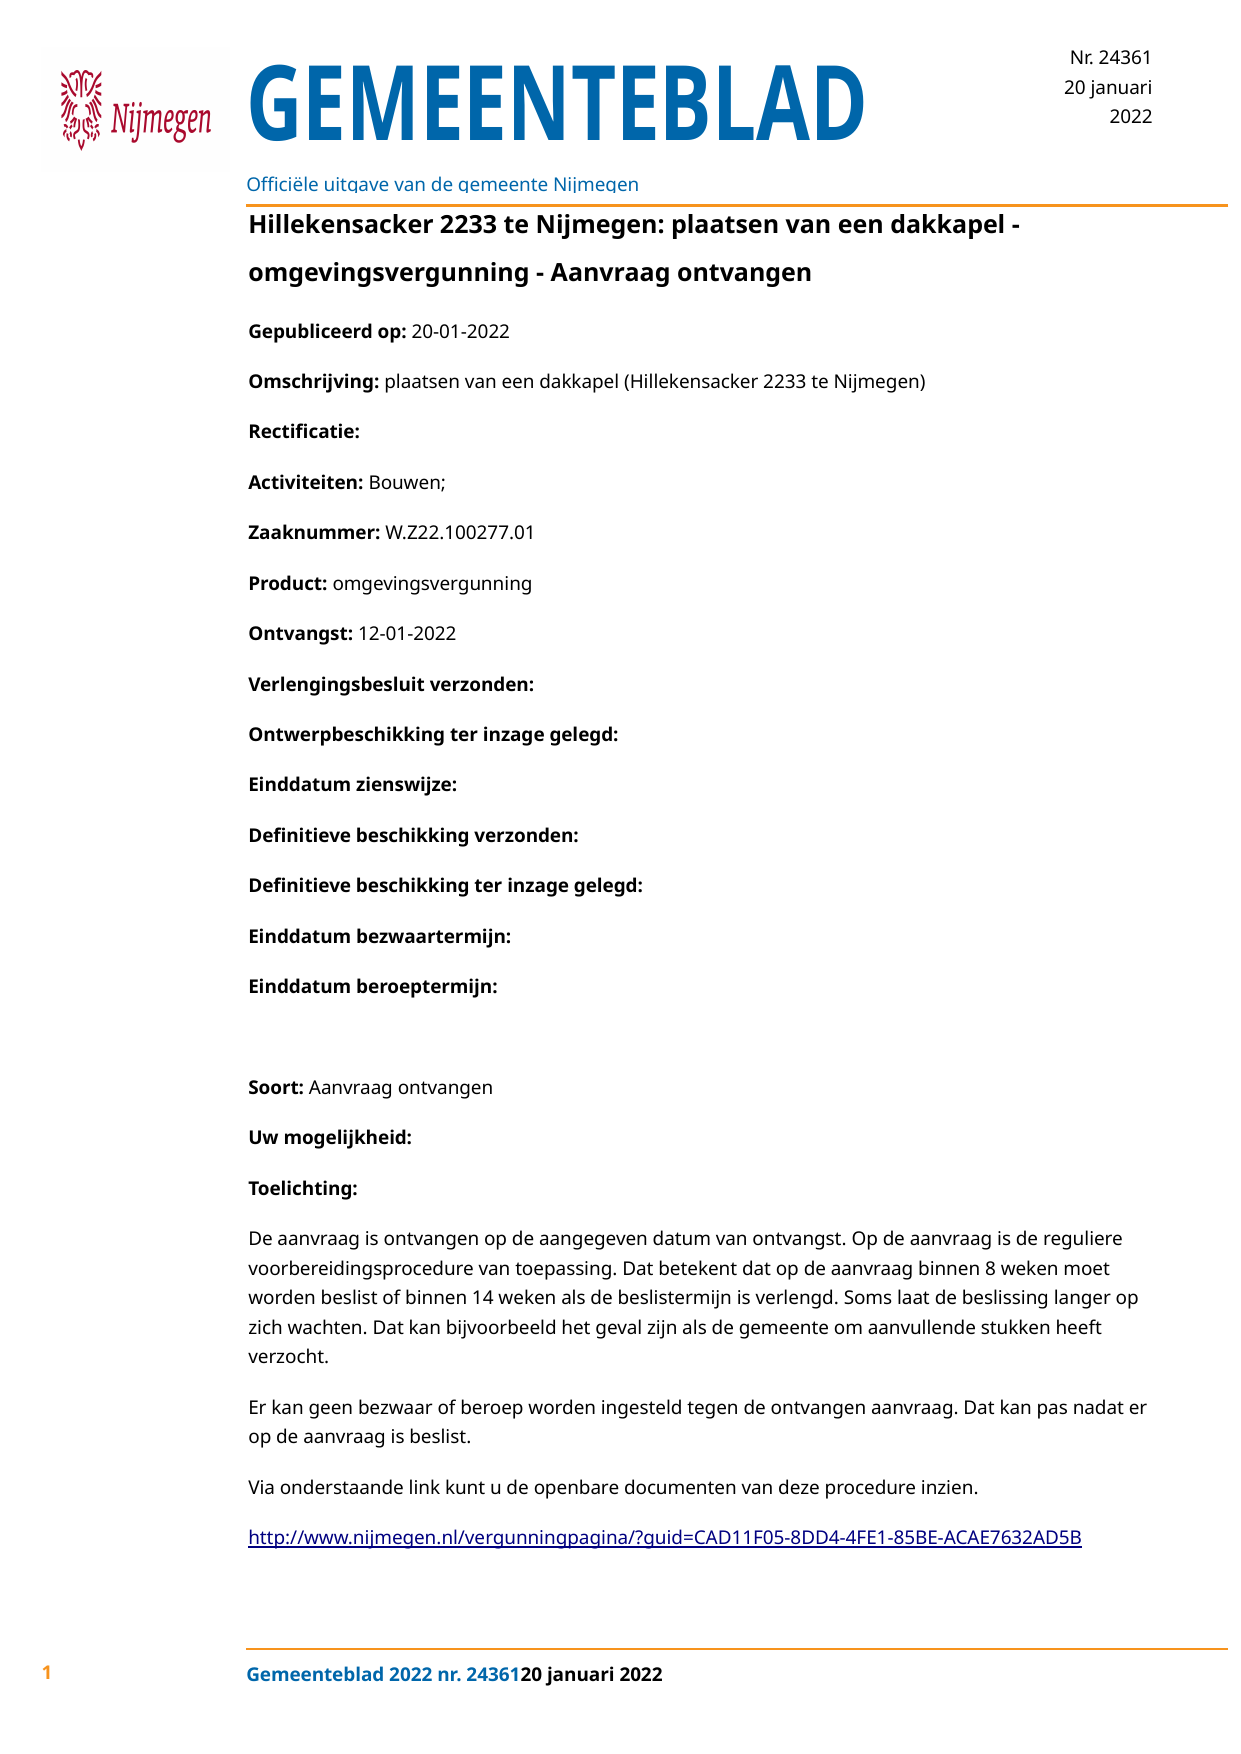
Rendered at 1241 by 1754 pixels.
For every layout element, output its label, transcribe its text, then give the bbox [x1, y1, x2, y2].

picture [41, 47, 231, 172]
text Omschrijving: plaatsen van een dakkapel (Hillekensacker 2233 te Nijmegen) [248, 368, 1152, 394]
text Ontwerpbeschikking ter inzage gelegd: [248, 721, 1152, 747]
text Definitieve beschikking ter inzage gelegd: [248, 872, 1152, 898]
text Einddatum zienswijze: [248, 772, 1152, 797]
text Uw mogelijkheid: [248, 1124, 1152, 1150]
text Er kan geen bezwaar of beroep worden ingesteld tegen de ontvangen aanvraag. Dat kan pas nadat er op de aanvraag is beslist. [248, 1394, 1152, 1449]
text Hillekensacker 2233 te Nijmegen: plaatsen van een dakkapel - omgevingsvergunning - Aanvraag ontvangen [248, 207, 1152, 288]
text Product: omgevingsvergunning [248, 570, 1152, 596]
text Activiteiten: Bouwen; [248, 469, 1152, 495]
text Definitieve beschikking verzonden: [248, 822, 1152, 848]
text Ontvangst: 12-01-2022 [248, 620, 1152, 646]
text Rectificatie: [248, 419, 1152, 444]
text Toelichting: [248, 1175, 1152, 1201]
text Via onderstaande link kunt u de openbare documenten van deze procedure inzien. [248, 1474, 1152, 1500]
text De aanvraag is ontvangen op de aangegeven datum van ontvangst. Op de aanvraag is de reguliere voorbereidingsprocedure van toepassing. Dat betekent dat op de aanvraag binnen 8 weken moet worden beslist of binnen 14 weken als de beslistermijn is verlengd. Soms laat de beslissing langer op zich wachten. Dat kan bijvoorbeeld het geval zijn als de gemeente om aanvullende stukken heeft verzocht. [248, 1225, 1152, 1369]
text Gepubliceerd op: 20-01-2022 [248, 318, 1152, 344]
text http://www.nijmegen.nl/vergunningpagina/?guid=CAD11F05-8DD4-4FE1-85BE-ACAE7632AD5B [248, 1524, 1152, 1550]
text Zaaknummer: W.Z22.100277.01 [248, 519, 1152, 545]
text Verlengingsbesluit verzonden: [248, 671, 1152, 697]
text Einddatum bezwaartermijn: [248, 923, 1152, 949]
text Einddatum beroeptermijn: [248, 973, 1152, 999]
text Soort: Aanvraag ontvangen [248, 1074, 1152, 1100]
